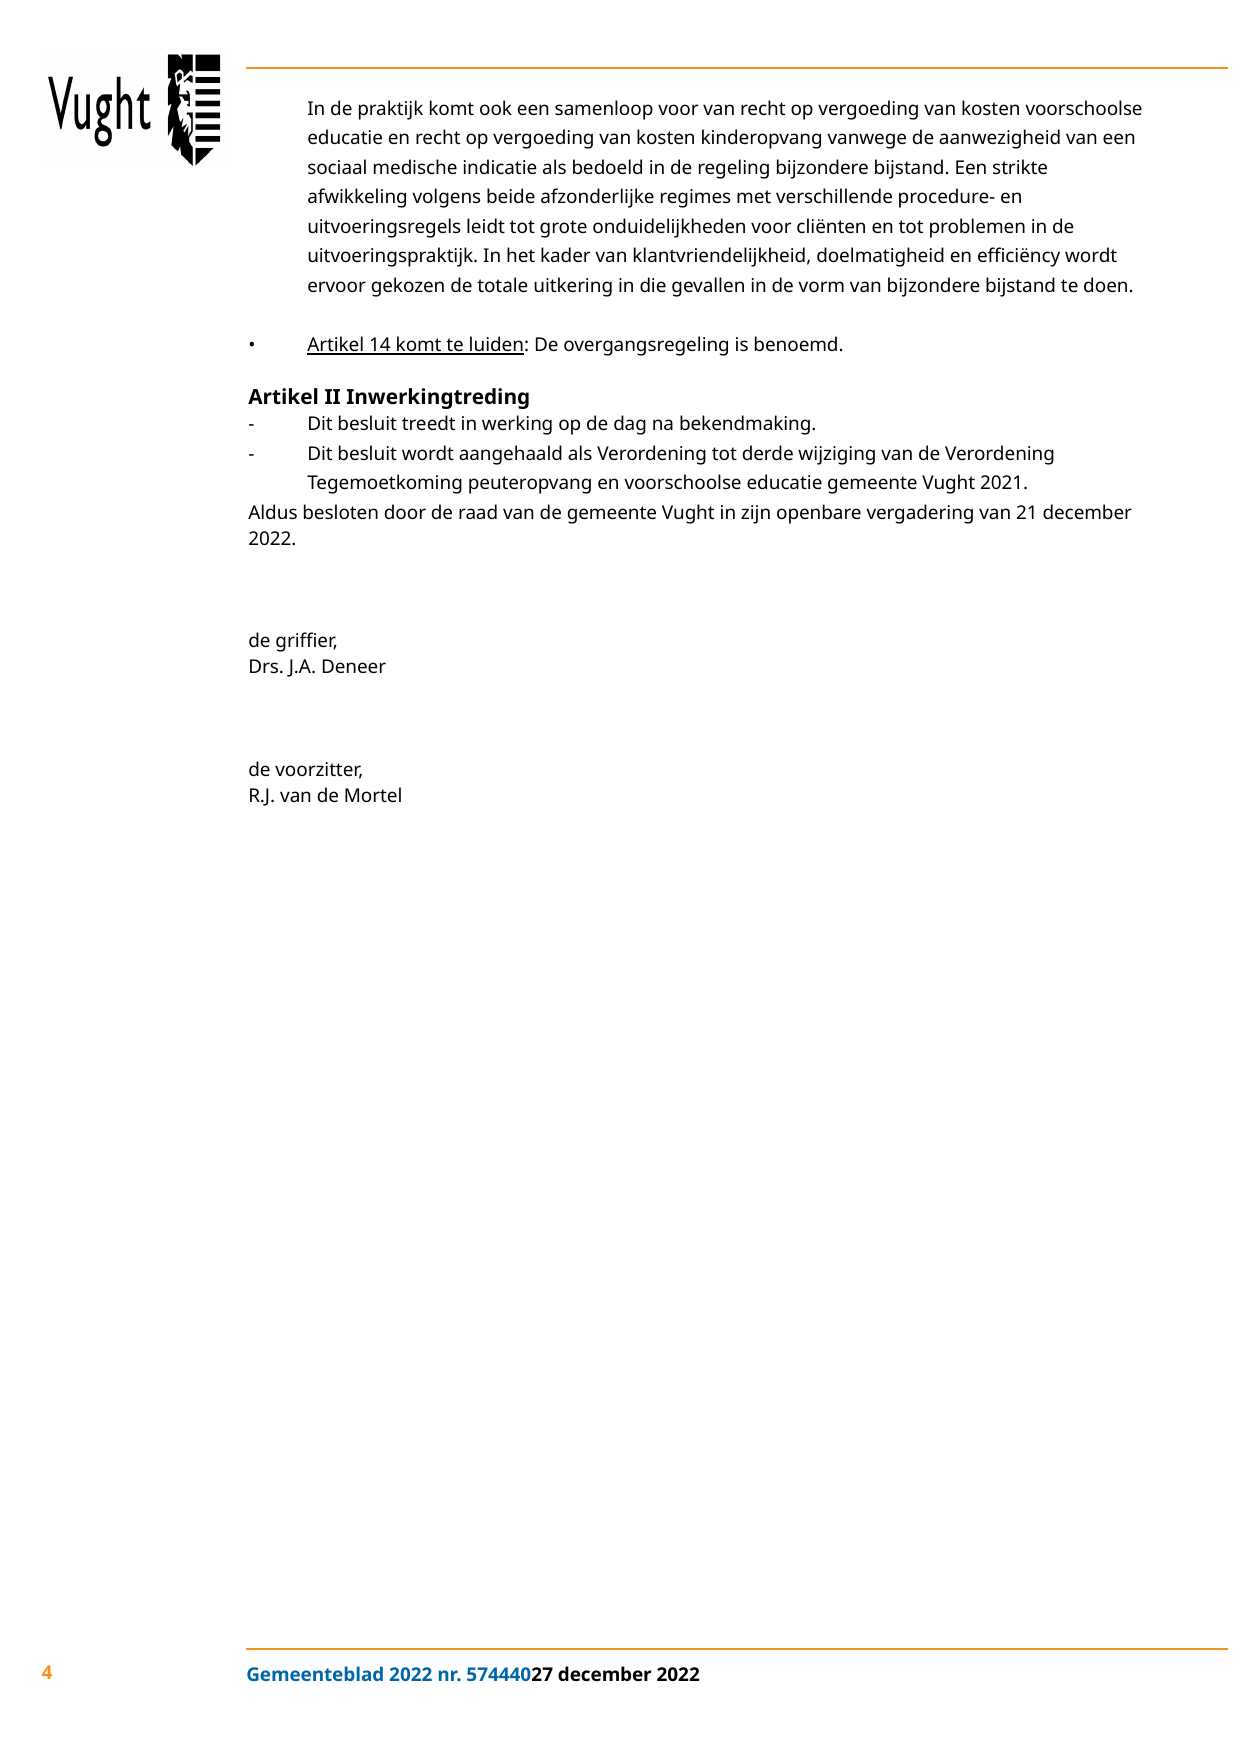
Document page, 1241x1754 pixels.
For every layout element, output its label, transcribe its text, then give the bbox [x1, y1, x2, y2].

text Aldus besloten door de raad van de gemeente Vught in zijn openbare vergadering van 21 december 2022. [248, 499, 1152, 551]
text de griffier, [248, 628, 1152, 653]
list Dit besluit treedt in werking op de dag na bekendmaking. [248, 410, 1152, 436]
list Artikel 14 komt te luiden: De overgangsregeling is benoemd. [248, 331, 1152, 357]
list Dit besluit wordt aangehaald als Verordening tot derde wijziging van de Verordening Tegemoetkoming peuteropvang en voorschoolse educatie gemeente Vught 2021. [248, 440, 1152, 495]
text R.J. van de Mortel [248, 782, 1152, 808]
text de voorzitter, [248, 756, 1152, 782]
picture [41, 47, 231, 172]
text Artikel II Inwerkingtreding [248, 382, 1152, 410]
list In de praktijk komt ook een samenloop voor van recht op vergoeding van kosten voorschoolse educatie en recht op vergoeding van kosten kinderopvang vanwege de aanwezigheid van een sociaal medische indicatie als bedoeld in de regeling bijzondere bijstand. Een strikte afwikkeling volgens beide afzonderlijke regimes met verschillende procedure- en uitvoeringsregels leidt tot grote onduidelijkheden voor cliënten en tot problemen in de uitvoeringspraktijk. In het kader van klantvriendelijkheid, doelmatigheid en efficiëncy wordt ervoor gekozen de totale uitkering in die gevallen in de vorm van bijzondere bijstand te doen. [248, 95, 1152, 298]
text Drs. J.A. Deneer [248, 653, 1152, 679]
